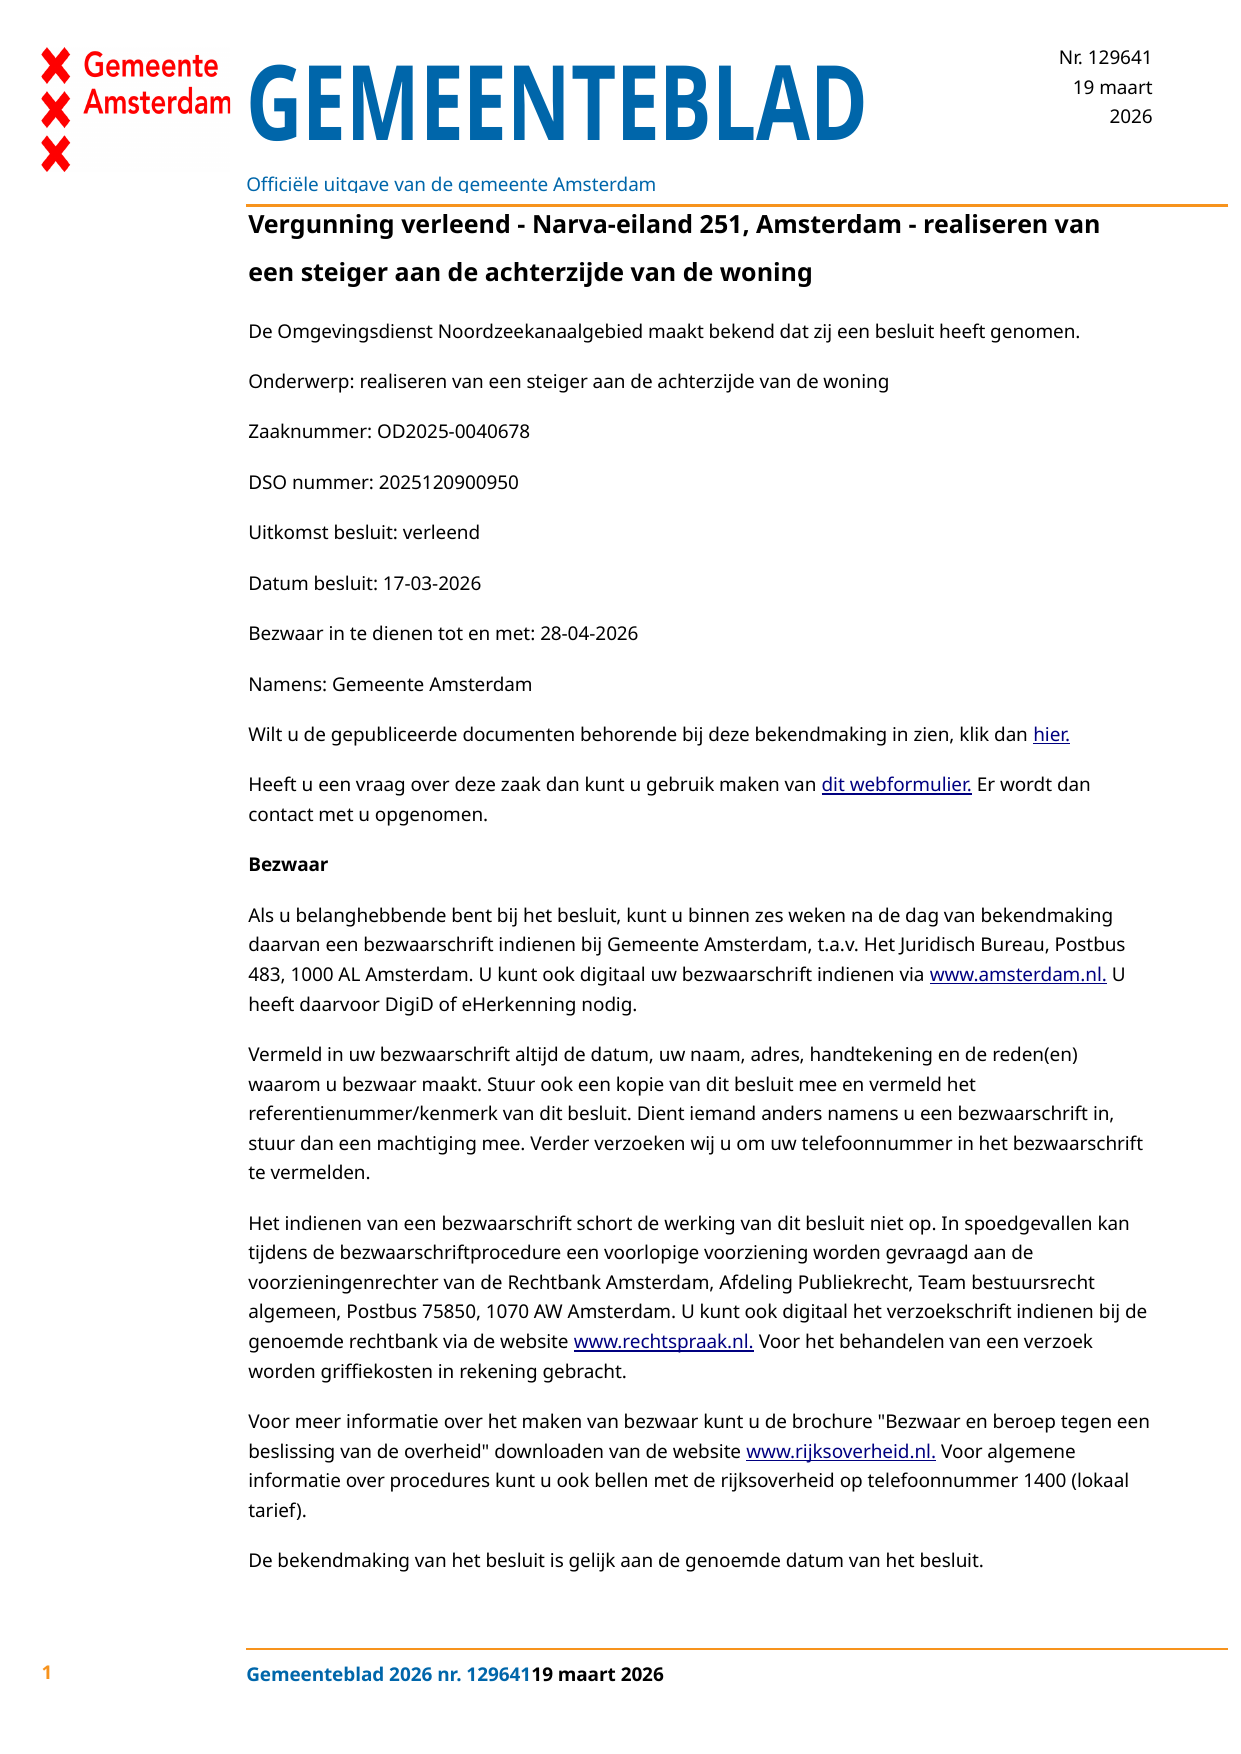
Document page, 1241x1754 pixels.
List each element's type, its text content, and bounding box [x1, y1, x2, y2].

text Zaaknummer: OD2025-0040678 [248, 419, 1152, 444]
text Bezwaar [248, 852, 1152, 877]
text Heeft u een vraag over deze zaak dan kunt u gebruik maken van dit webformulier. Er wordt dan contact met u opgenomen. [248, 772, 1152, 827]
text Vergunning verleend - Narva-eiland 251, Amsterdam - realiseren van een steiger aan de achterzijde van de woning [248, 207, 1152, 288]
text Datum besluit: 17-03-2026 [248, 570, 1152, 596]
text DSO nummer: 2025120900950 [248, 469, 1152, 495]
text Bezwaar in te dienen tot en met: 28-04-2026 [248, 620, 1152, 646]
text Het indienen van een bezwaarschrift schort de werking van dit besluit niet op. In spoedgevallen kan tijdens de bezwaarschriftprocedure een voorlopige voorziening worden gevraagd aan de voorzieningenrechter van de Rechtbank Amsterdam, Afdeling Publiekrecht, Team bestuursrecht algemeen, Postbus 75850, 1070 AW Amsterdam. U kunt ook digitaal het verzoekschrift indienen bij de genoemde rechtbank via de website www.rechtspraak.nl. Voor het behandelen van een verzoek worden griffiekosten in rekening gebracht. [248, 1210, 1152, 1384]
text Uitkomst besluit: verleend [248, 519, 1152, 545]
picture [41, 47, 231, 172]
text Als u belanghebbende bent bij het besluit, kunt u binnen zes weken na de dag van bekendmaking daarvan een bezwaarschrift indienen bij Gemeente Amsterdam, t.a.v. Het Juridisch Bureau, Postbus 483, 1000 AL Amsterdam. U kunt ook digitaal uw bezwaarschrift indienen via www.amsterdam.nl. U heeft daarvoor DigiD of eHerkenning nodig. [248, 902, 1152, 1017]
text De bekendmaking van het besluit is gelijk aan de genoemde datum van het besluit. [248, 1547, 1152, 1573]
text Onderwerp: realiseren van een steiger aan de achterzijde van de woning [248, 368, 1152, 394]
text Voor meer informatie over het maken van bezwaar kunt u de brochure "Bezwaar en beroep tegen een beslissing van de overheid" downloaden van de website www.rijksoverheid.nl. Voor algemene informatie over procedures kunt u ook bellen met de rijksoverheid op telefoonnummer 1400 (lokaal tarief). [248, 1408, 1152, 1523]
text De Omgevingsdienst Noordzeekanaalgebied maakt bekend dat zij een besluit heeft genomen. [248, 318, 1152, 344]
text Wilt u de gepubliceerde documenten behorende bij deze bekendmaking in zien, klik dan hier. [248, 721, 1152, 747]
text Namens: Gemeente Amsterdam [248, 671, 1152, 697]
text Vermeld in uw bezwaarschrift altijd de datum, uw naam, adres, handtekening en de reden(en) waarom u bezwaar maakt. Stuur ook een kopie van dit besluit mee en vermeld het referentienummer/kenmerk van dit besluit. Dient iemand anders namens u een bezwaarschrift in, stuur dan een machtiging mee. Verder verzoeken wij u om uw telefoonnummer in het bezwaarschrift te vermelden. [248, 1041, 1152, 1185]
